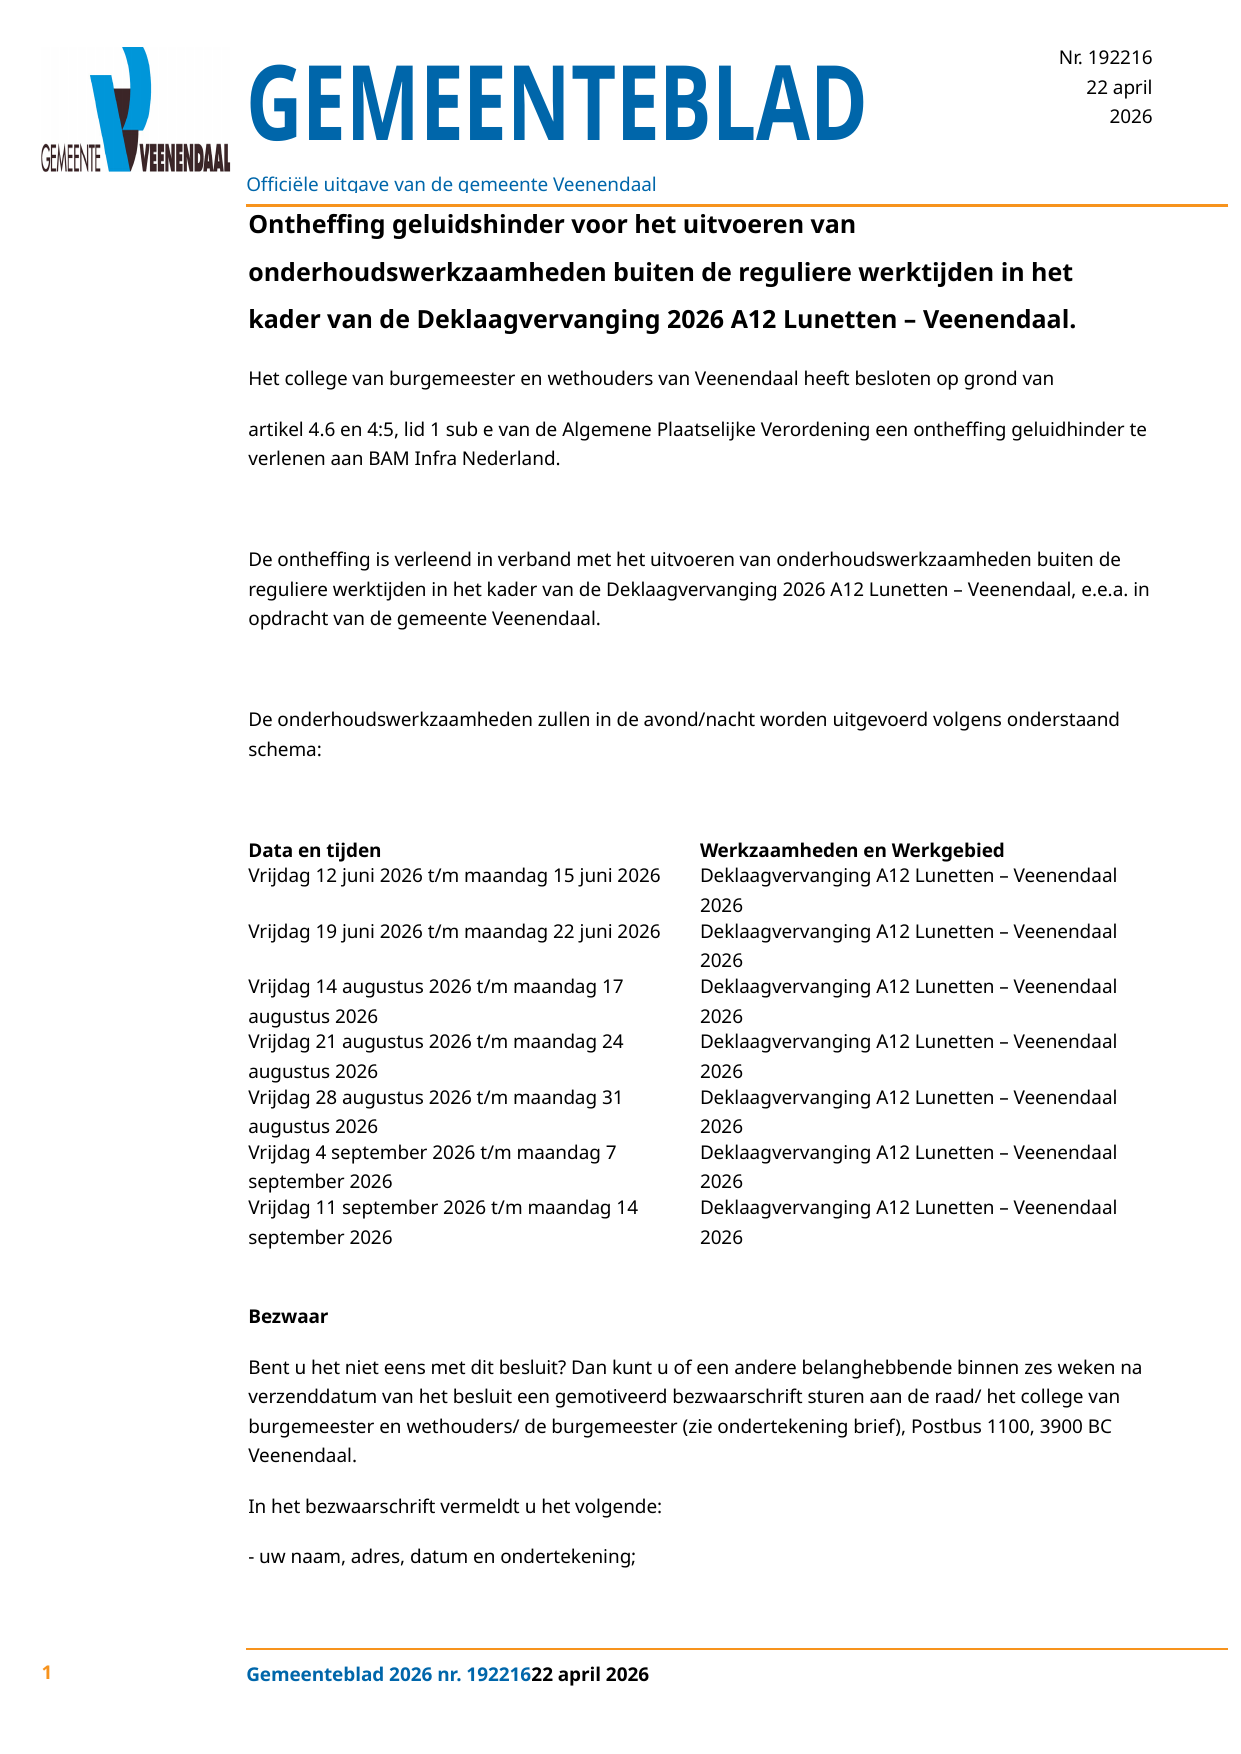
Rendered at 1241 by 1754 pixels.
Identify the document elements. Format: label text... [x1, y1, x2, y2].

table_cell Vrijdag 12 juni 2026 t/m maandag 15 juni 2026 [248, 863, 700, 918]
text Ontheffing geluidshinder voor het uitvoeren van onderhoudswerkzaamheden buiten de reguliere werktijden in het kader van de Deklaagvervanging 2026 A12 Lunetten – Veenendaal. [248, 207, 1152, 336]
text In het bezwaarschrift vermeldt u het volgende: [248, 1493, 1152, 1519]
table_cell Deklaagvervanging A12 Lunetten – Veenendaal 2026 [700, 863, 1152, 918]
table_header Data en tijden [248, 837, 700, 863]
table_cell Deklaagvervanging A12 Lunetten – Veenendaal 2026 [700, 1084, 1152, 1139]
table_header Werkzaamheden en Werkgebied [700, 837, 1152, 863]
table_cell Deklaagvervanging A12 Lunetten – Veenendaal 2026 [700, 1195, 1152, 1250]
table_cell Vrijdag 4 september 2026 t/m maandag 7 september 2026 [248, 1139, 700, 1194]
table_cell Vrijdag 11 september 2026 t/m maandag 14 september 2026 [248, 1195, 700, 1250]
text Het college van burgemeester en wethouders van Veenendaal heeft besloten op grond van [248, 366, 1152, 391]
text Bezwaar [248, 1303, 1152, 1329]
picture [41, 47, 130, 172]
table_cell Vrijdag 21 augustus 2026 t/m maandag 24 augustus 2026 [248, 1029, 700, 1084]
table_cell Deklaagvervanging A12 Lunetten – Veenendaal 2026 [700, 1139, 1152, 1194]
text De ontheffing is verleend in verband met het uitvoeren van onderhoudswerkzaamheden buiten de reguliere werktijden in het kader van de Deklaagvervanging 2026 A12 Lunetten – Veenendaal, e.e.a. in opdracht van de gemeente Veenendaal. [248, 546, 1152, 631]
table_cell Vrijdag 28 augustus 2026 t/m maandag 31 augustus 2026 [248, 1084, 700, 1139]
table_cell Deklaagvervanging A12 Lunetten – Veenendaal 2026 [700, 973, 1152, 1028]
table_cell Deklaagvervanging A12 Lunetten – Veenendaal 2026 [700, 918, 1152, 973]
table_cell Deklaagvervanging A12 Lunetten – Veenendaal 2026 [700, 1029, 1152, 1084]
text Bent u het niet eens met dit besluit? Dan kunt u of een andere belanghebbende binnen zes weken na verzenddatum van het besluit een gemotiveerd bezwaarschrift sturen aan de raad/ het college van burgemeester en wethouders/ de burgemeester (zie ondertekening brief), Postbus 1100, 3900 BC Veenendaal. [248, 1354, 1152, 1468]
table_cell Vrijdag 14 augustus 2026 t/m maandag 17 augustus 2026 [248, 973, 700, 1028]
text De onderhoudswerkzaamheden zullen in de avond/nacht worden uitgevoerd volgens onderstaand schema: [248, 706, 1152, 762]
picture [123, 47, 231, 172]
table_cell Vrijdag 19 juni 2026 t/m maandag 22 juni 2026 [248, 918, 700, 973]
text artikel 4.6 en 4:5, lid 1 sub e van de Algemene Plaatselijke Verordening een ontheffing geluidhinder te verlenen aan BAM Infra Nederland. [248, 416, 1152, 471]
text - uw naam, adres, datum en ondertekening; [248, 1543, 1152, 1569]
